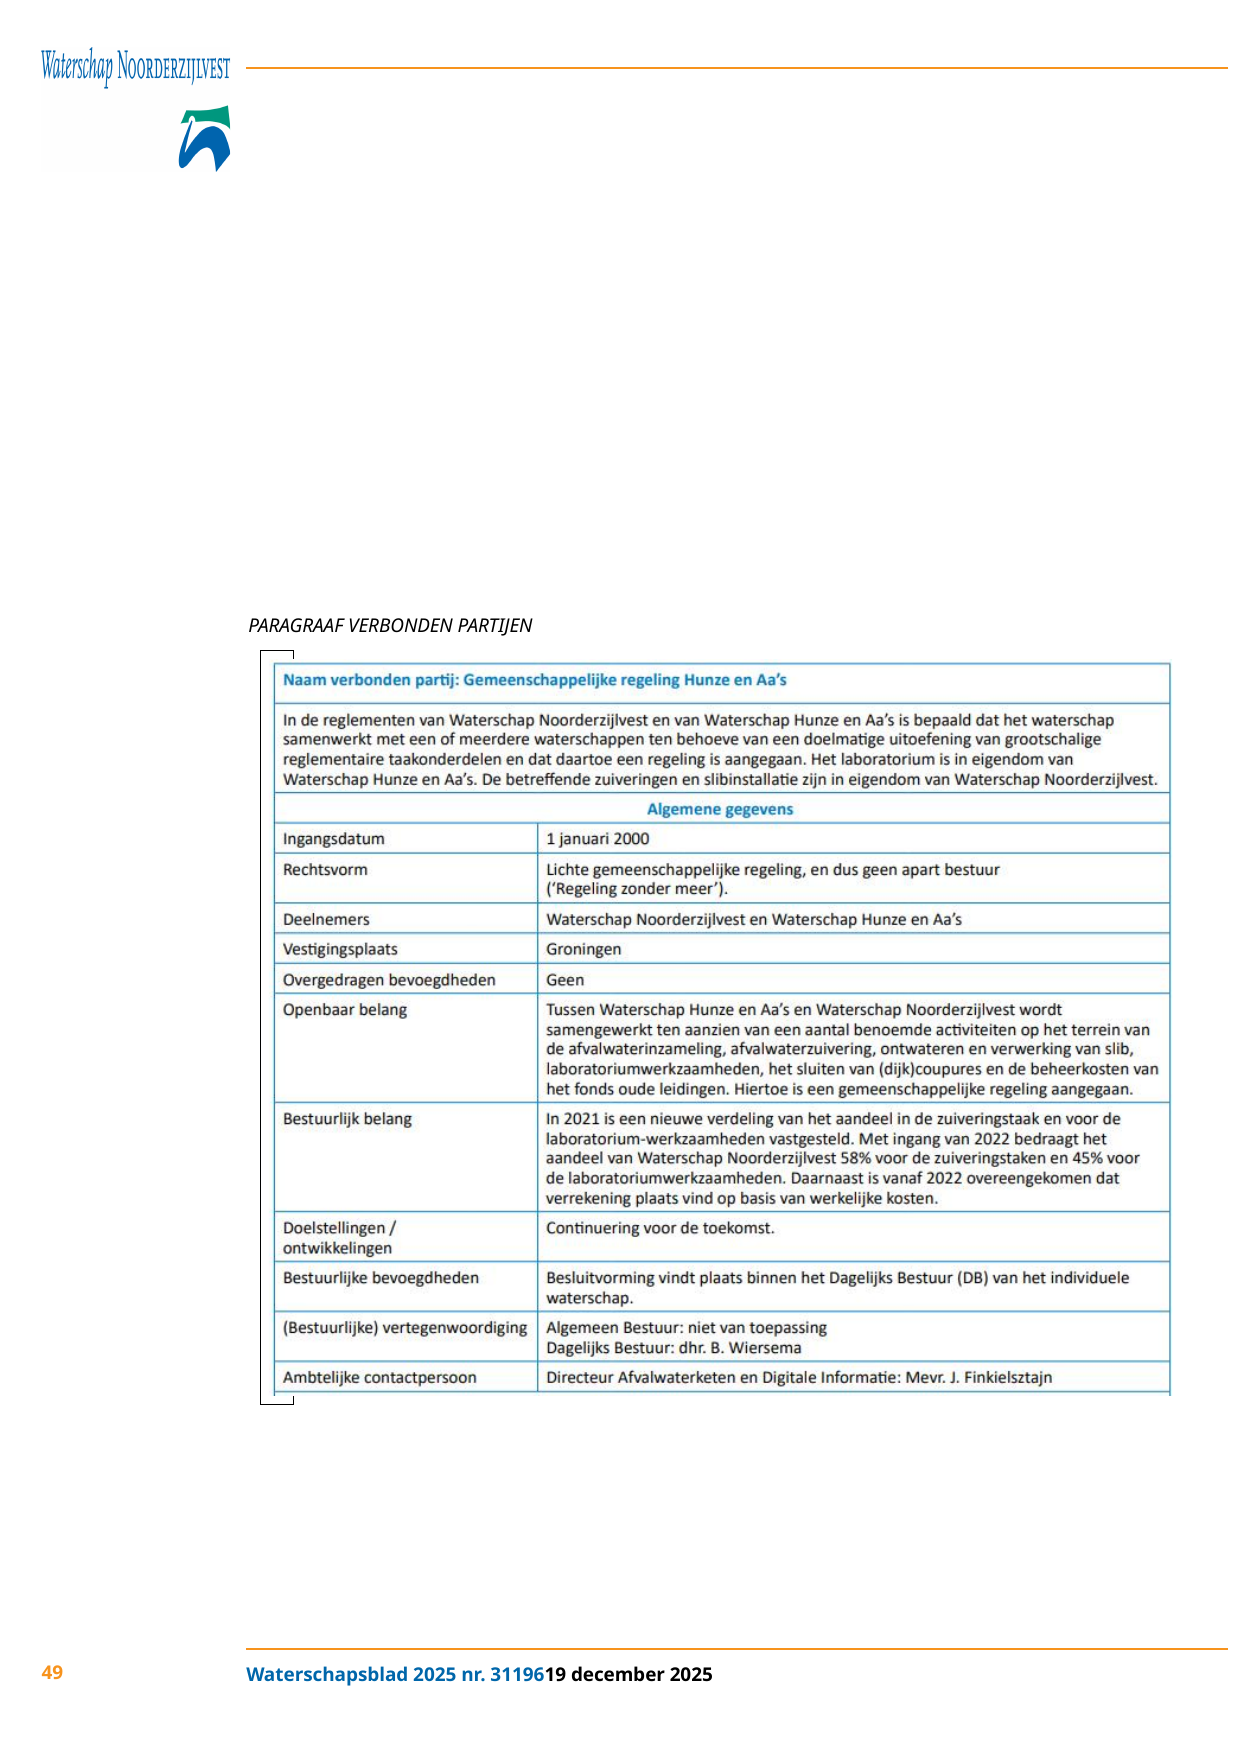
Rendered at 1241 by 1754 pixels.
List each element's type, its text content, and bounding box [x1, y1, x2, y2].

text PARAGRAAF VERBONDEN PARTIJEN [248, 612, 1152, 638]
picture [268, 659, 1173, 1396]
picture [41, 47, 231, 172]
